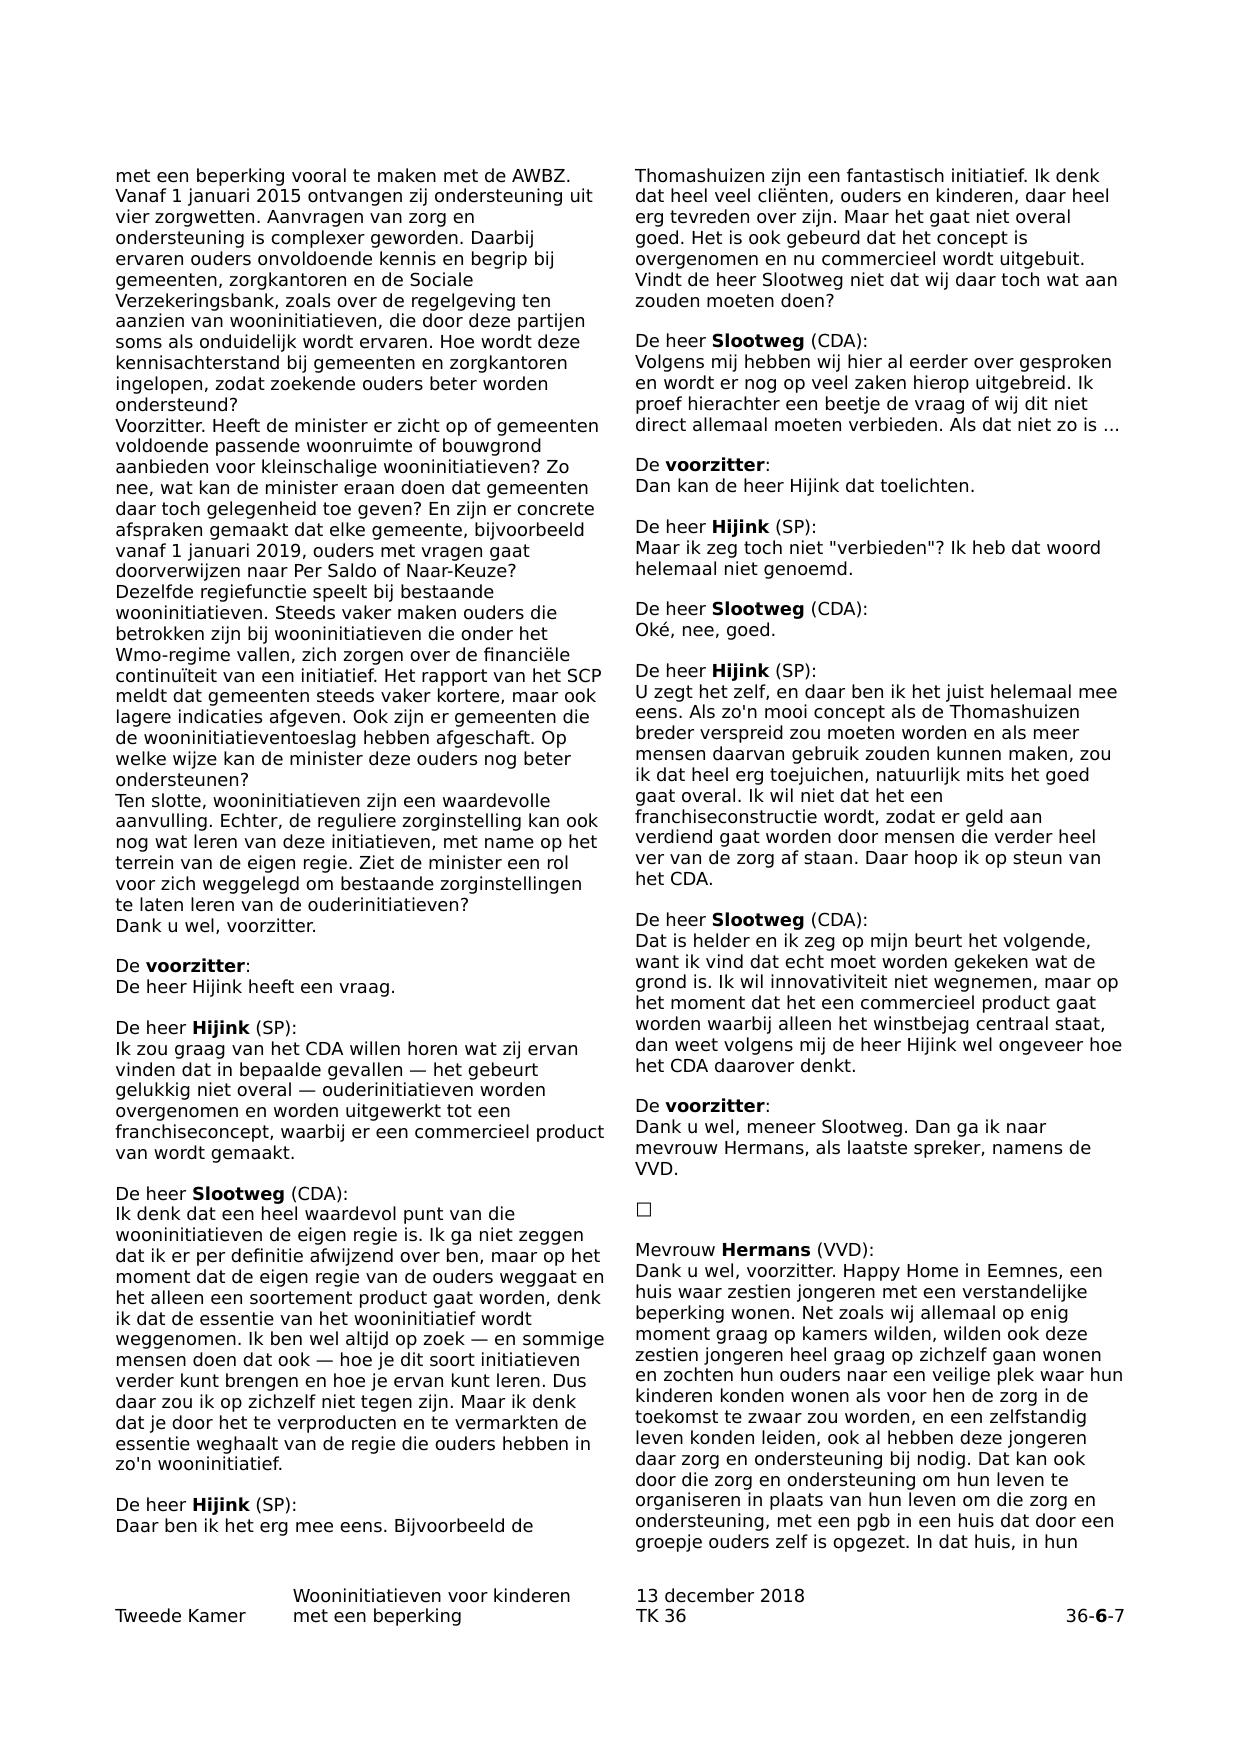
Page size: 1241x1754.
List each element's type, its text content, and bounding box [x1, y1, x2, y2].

text Dat is helder en ik zeg op mijn beurt het volgende, want ik vind dat echt moet worden gekeken wat de grond is. Ik wil innovativiteit niet wegnemen, maar op het moment dat het een commercieel product gaat worden waarbij alleen het winstbejag centraal staat, dan weet volgens mij de heer Hijink wel ongeveer hoe het CDA daarover denkt. [635, 931, 1125, 1076]
text Dezelfde regiefunctie speelt bij bestaande wooninitiatieven. Steeds vaker maken ouders die betrokken zijn bij wooninitiatieven die onder het Wmo-regime vallen, zich zorgen over de financiële continuïteit van een initiatief. Het rapport van het SCP meldt dat gemeenten steeds vaker kortere, maar ook lagere indicaties afgeven. Ook zijn er gemeenten die de wooninitiatieventoeslag hebben afgeschaft. Op welke wijze kan de minister deze ouders nog beter ondersteunen? [115, 582, 605, 790]
text Maar ik zeg toch niet "verbieden"? Ik heb dat woord helemaal niet genoemd. [635, 537, 1125, 579]
text Dank u wel, voorzitter. [115, 915, 605, 936]
text De heer Slootweg (CDA): [635, 910, 1125, 931]
text De voorzitter: [635, 455, 1125, 476]
text Dank u wel, voorzitter. Happy Home in Eemnes, een huis waar zestien jongeren met een verstandelijke beperking wonen. Net zoals wij allemaal op enig moment graag op kamers wilden, wilden ook deze zestien jongeren heel graag op zichzelf gaan wonen en zochten hun ouders naar een veilige plek waar hun kinderen konden wonen als voor hen de zorg in de toekomst te zwaar zou worden, en een zelfstandig leven konden leiden, ook al hebben deze jongeren daar zorg en ondersteuning bij nodig. Dat kan ook door die zorg en ondersteuning om hun leven te organiseren in plaats van hun leven om die zorg en ondersteuning, met een pgb in een huis dat door een groepje ouders zelf is opgezet. In dat huis, in hun [635, 1261, 1125, 1553]
text Ten slotte, wooninitiatieven zijn een waardevolle aanvulling. Echter, de reguliere zorginstelling kan ook nog wat leren van deze initiatieven, met name op het terrein van de eigen regie. Ziet de minister een rol voor zich weggelegd om bestaande zorginstellingen te laten leren van de ouderinitiatieven? [115, 790, 605, 915]
text Dank u wel, meneer Slootweg. Dan ga ik naar mevrouw Hermans, als laatste spreker, namens de VVD. [635, 1117, 1125, 1179]
text De heer Hijink heeft een vraag. [115, 977, 605, 998]
text Voorzitter. Heeft de minister er zicht op of gemeenten voldoende passende woonruimte of bouwgrond aanbieden voor kleinschalige wooninitiatieven? Zo nee, wat kan de minister eraan doen dat gemeenten daar toch gelegenheid toe geven? En zijn er concrete afspraken gemaakt dat elke gemeente, bijvoorbeeld vanaf 1 januari 2019, ouders met vragen gaat doorverwijzen naar Per Saldo of Naar-Keuze? [115, 415, 605, 582]
text U zegt het zelf, en daar ben ik het juist helemaal mee eens. Als zo'n mooi concept als de Thomashuizen breder verspreid zou moeten worden en als meer mensen daarvan gebruik zouden kunnen maken, zou ik dat heel erg toejuichen, natuurlijk mits het goed gaat overal. Ik wil niet dat het een franchiseconstructie wordt, zodat er geld aan verdiend gaat worden door mensen die verder heel ver van de zorg af staan. Daar hoop ik op steun van het CDA. [635, 681, 1125, 890]
text De heer Hijink (SP): [635, 517, 1125, 537]
text De heer Hijink (SP): [115, 1018, 605, 1038]
text Dan kan de heer Hijink dat toelichten. [635, 476, 1125, 497]
text De heer Hijink (SP): [635, 661, 1125, 681]
text De heer Hijink (SP): [115, 1495, 605, 1516]
text ⬜ [635, 1199, 1125, 1220]
text De heer Slootweg (CDA): [115, 1183, 605, 1204]
text De heer Slootweg (CDA): [635, 599, 1125, 620]
text Oké, nee, goed. [635, 620, 1125, 641]
text Ik zou graag van het CDA willen horen wat zij ervan vinden dat in bepaalde gevallen — het gebeurt gelukkig niet overal — ouderinitiatieven worden overgenomen en worden uitgewerkt tot een franchiseconcept, waarbij er een commercieel product van wordt gemaakt. [115, 1038, 605, 1163]
text De voorzitter: [115, 956, 605, 977]
text Daar ben ik het erg mee eens. Bijvoorbeeld de [115, 1516, 605, 1537]
text Volgens mij hebben wij hier al eerder over gesproken en wordt er nog op veel zaken hierop uitgebreid. Ik proef hierachter een beetje de vraag of wij dit niet direct allemaal moeten verbieden. Als dat niet zo is ... [635, 352, 1125, 435]
text Mevrouw Hermans (VVD): [635, 1240, 1125, 1261]
text Thomashuizen zijn een fantastisch initiatief. Ik denk dat heel veel cliënten, ouders en kinderen, daar heel erg tevreden over zijn. Maar het gaat niet overal goed. Het is ook gebeurd dat het concept is overgenomen en nu commercieel wordt uitgebuit. Vindt de heer Slootweg niet dat wij daar toch wat aan zouden moeten doen? [635, 165, 1125, 311]
text De heer Slootweg (CDA): [635, 331, 1125, 352]
text Ik denk dat een heel waardevol punt van die wooninitiatieven de eigen regie is. Ik ga niet zeggen dat ik er per definitie afwijzend over ben, maar op het moment dat de eigen regie van de ouders weggaat en het alleen een soortement product gaat worden, denk ik dat de essentie van het wooninitiatief wordt weggenomen. Ik ben wel altijd op zoek — en sommige mensen doen dat ook — hoe je dit soort initiatieven verder kunt brengen en hoe je ervan kunt leren. Dus daar zou ik op zichzelf niet tegen zijn. Maar ik denk dat je door het te verproducten en te vermarkten de essentie weghaalt van de regie die ouders hebben in zo'n wooninitiatief. [115, 1204, 605, 1475]
text De voorzitter: [635, 1096, 1125, 1117]
text met een beperking vooral te maken met de AWBZ. Vanaf 1 januari 2015 ontvangen zij ondersteuning uit vier zorgwetten. Aanvragen van zorg en ondersteuning is complexer geworden. Daarbij ervaren ouders onvoldoende kennis en begrip bij gemeenten, zorgkantoren en de Sociale Verzekeringsbank, zoals over de regelgeving ten aanzien van wooninitiatieven, die door deze partijen soms als onduidelijk wordt ervaren. Hoe wordt deze kennisachterstand bij gemeenten en zorgkantoren ingelopen, zodat zoekende ouders beter worden ondersteund? [115, 165, 605, 415]
